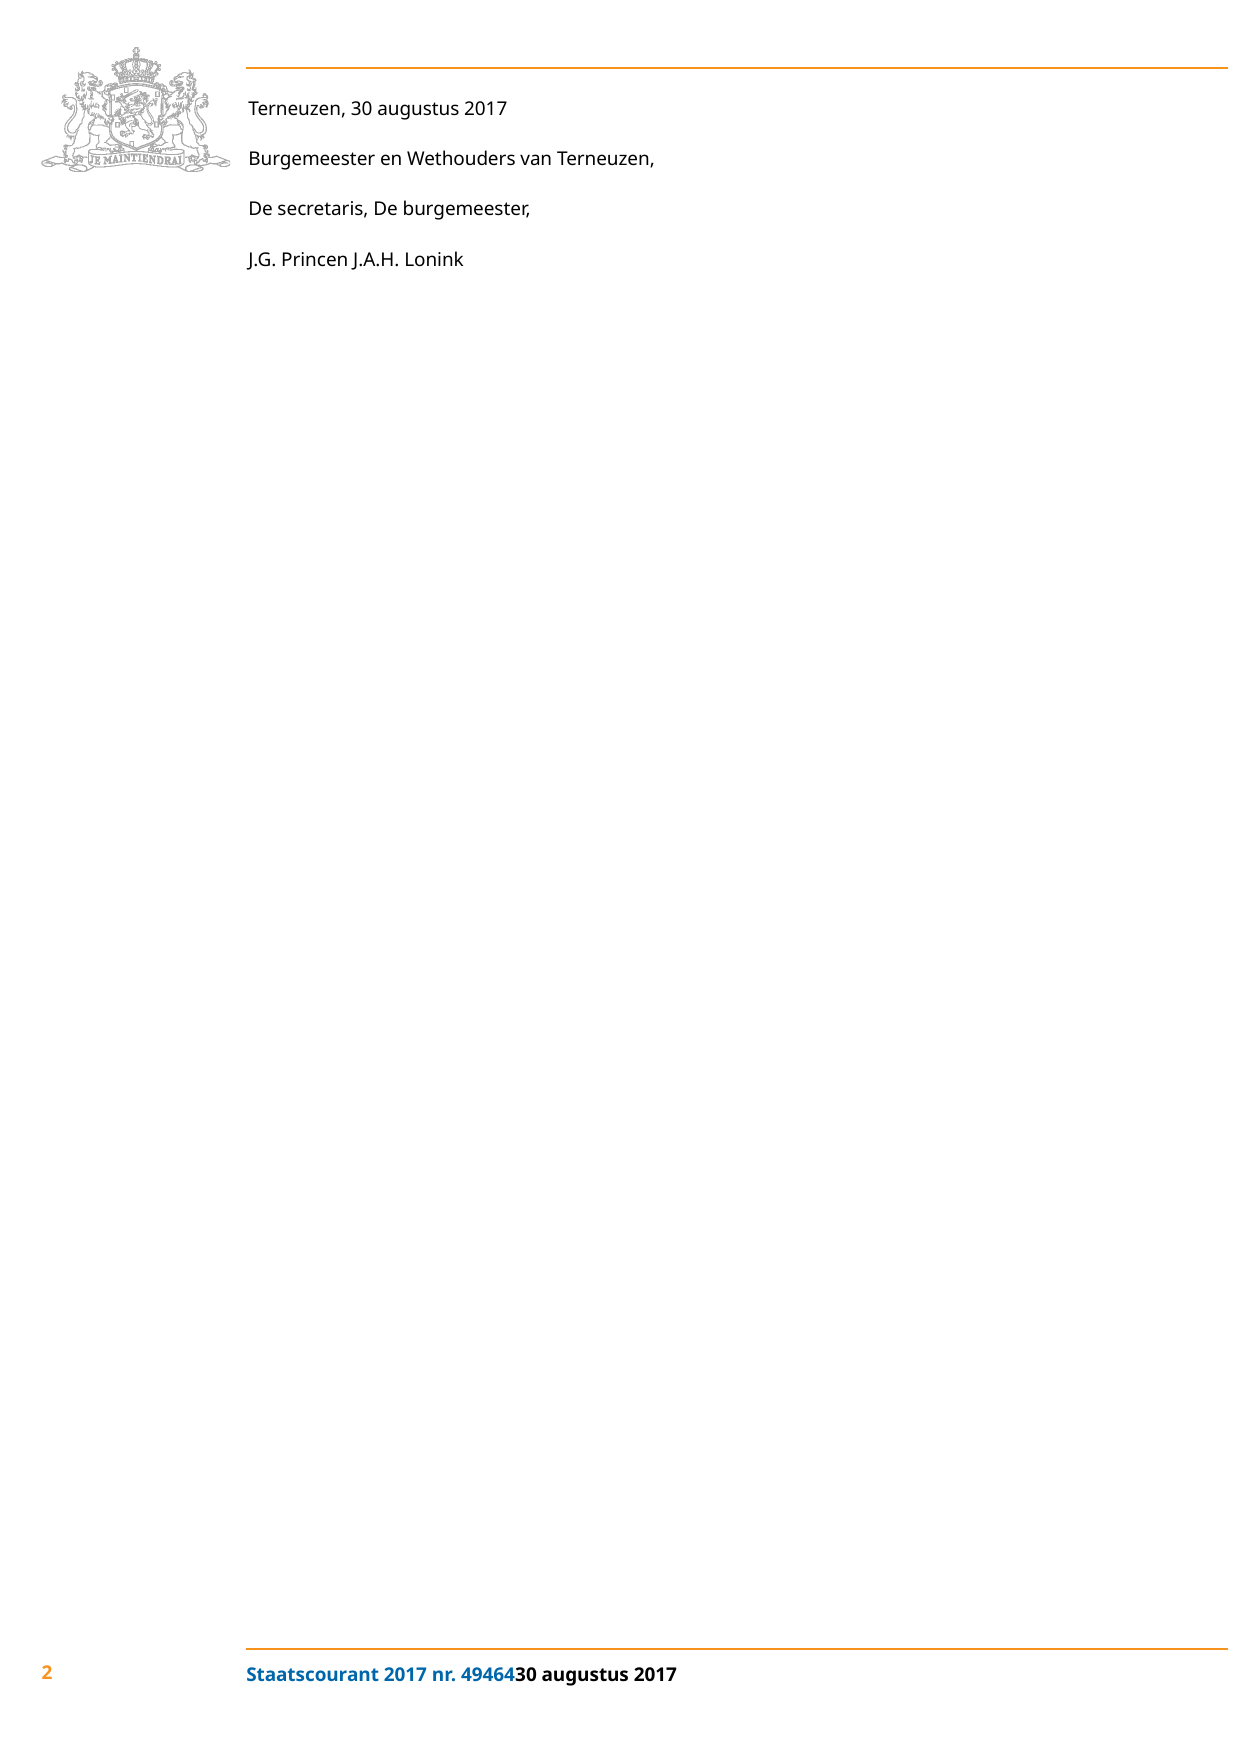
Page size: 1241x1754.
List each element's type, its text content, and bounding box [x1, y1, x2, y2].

picture [41, 47, 231, 172]
text J.G. Princen J.A.H. Lonink [248, 246, 1152, 272]
text De secretaris, De burgemeester, [248, 196, 1152, 221]
text Burgemeester en Wethouders van Terneuzen, [248, 145, 1152, 171]
text Terneuzen, 30 augustus 2017 [248, 95, 1152, 121]
